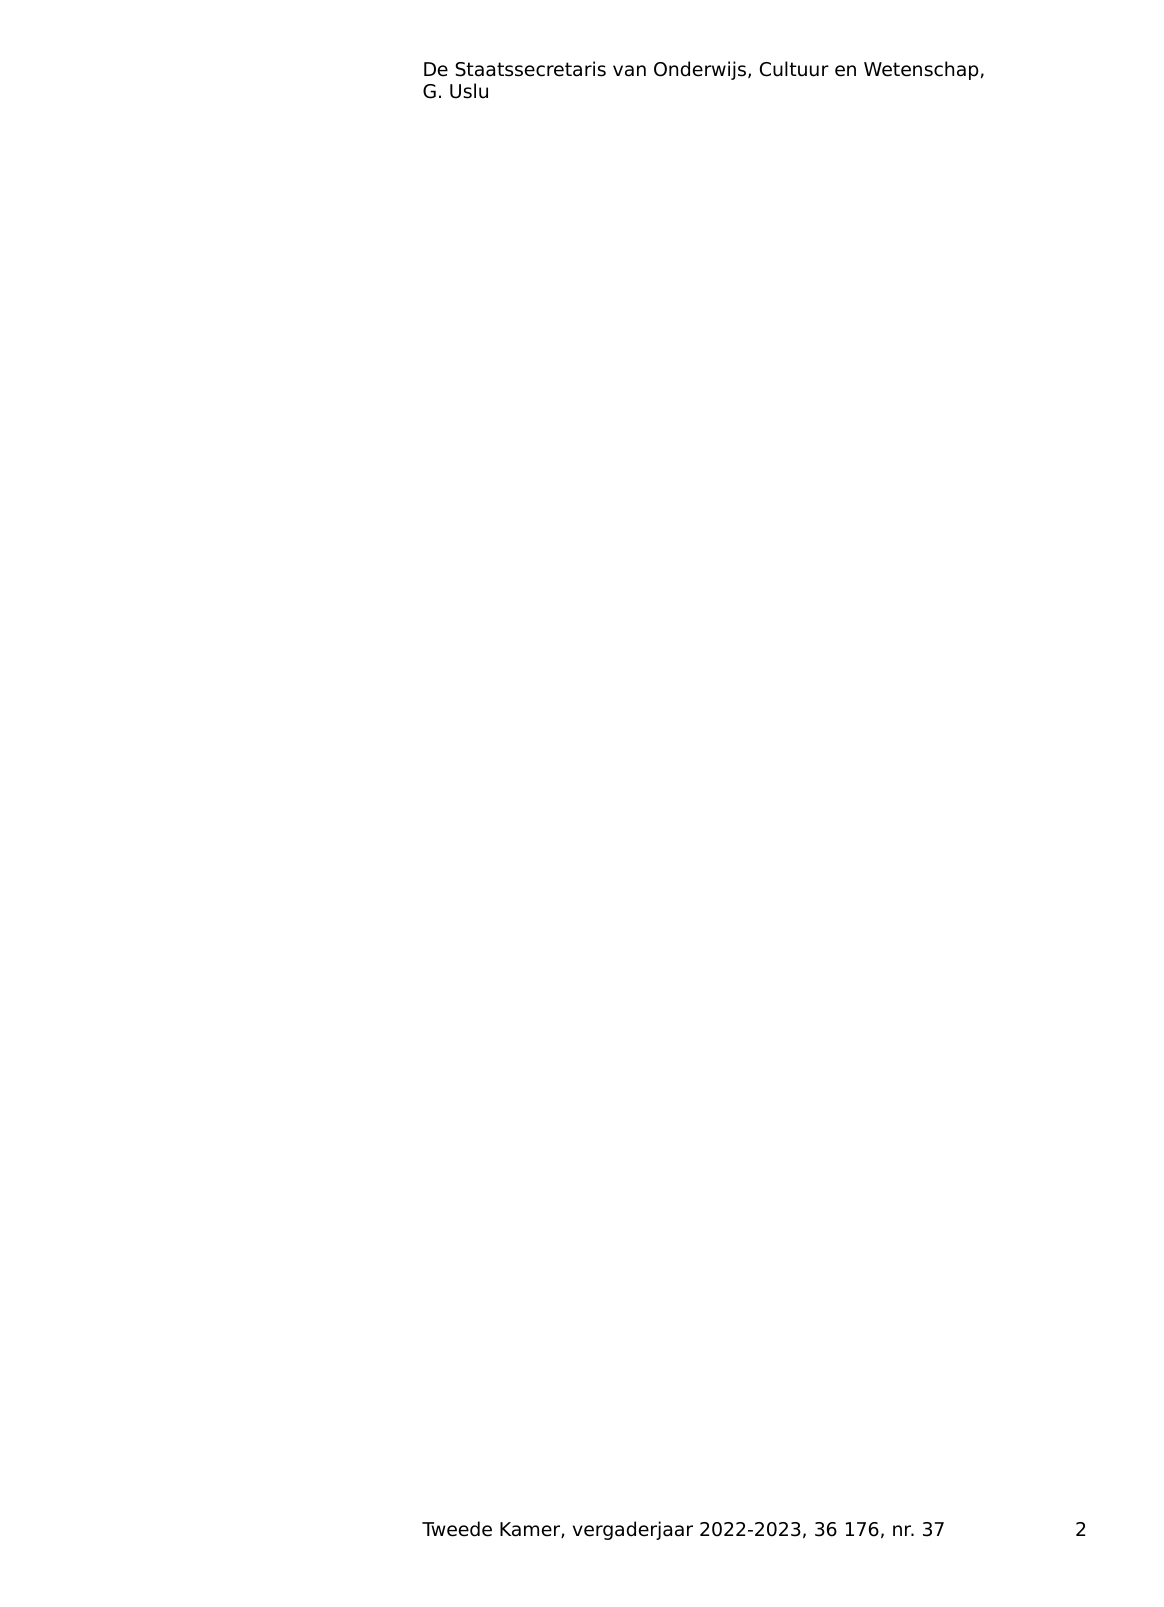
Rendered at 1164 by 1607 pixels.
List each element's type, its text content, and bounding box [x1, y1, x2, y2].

text De Staatssecretaris van Onderwijs, Cultuur en Wetenschap, G. Uslu [422, 59, 1087, 103]
